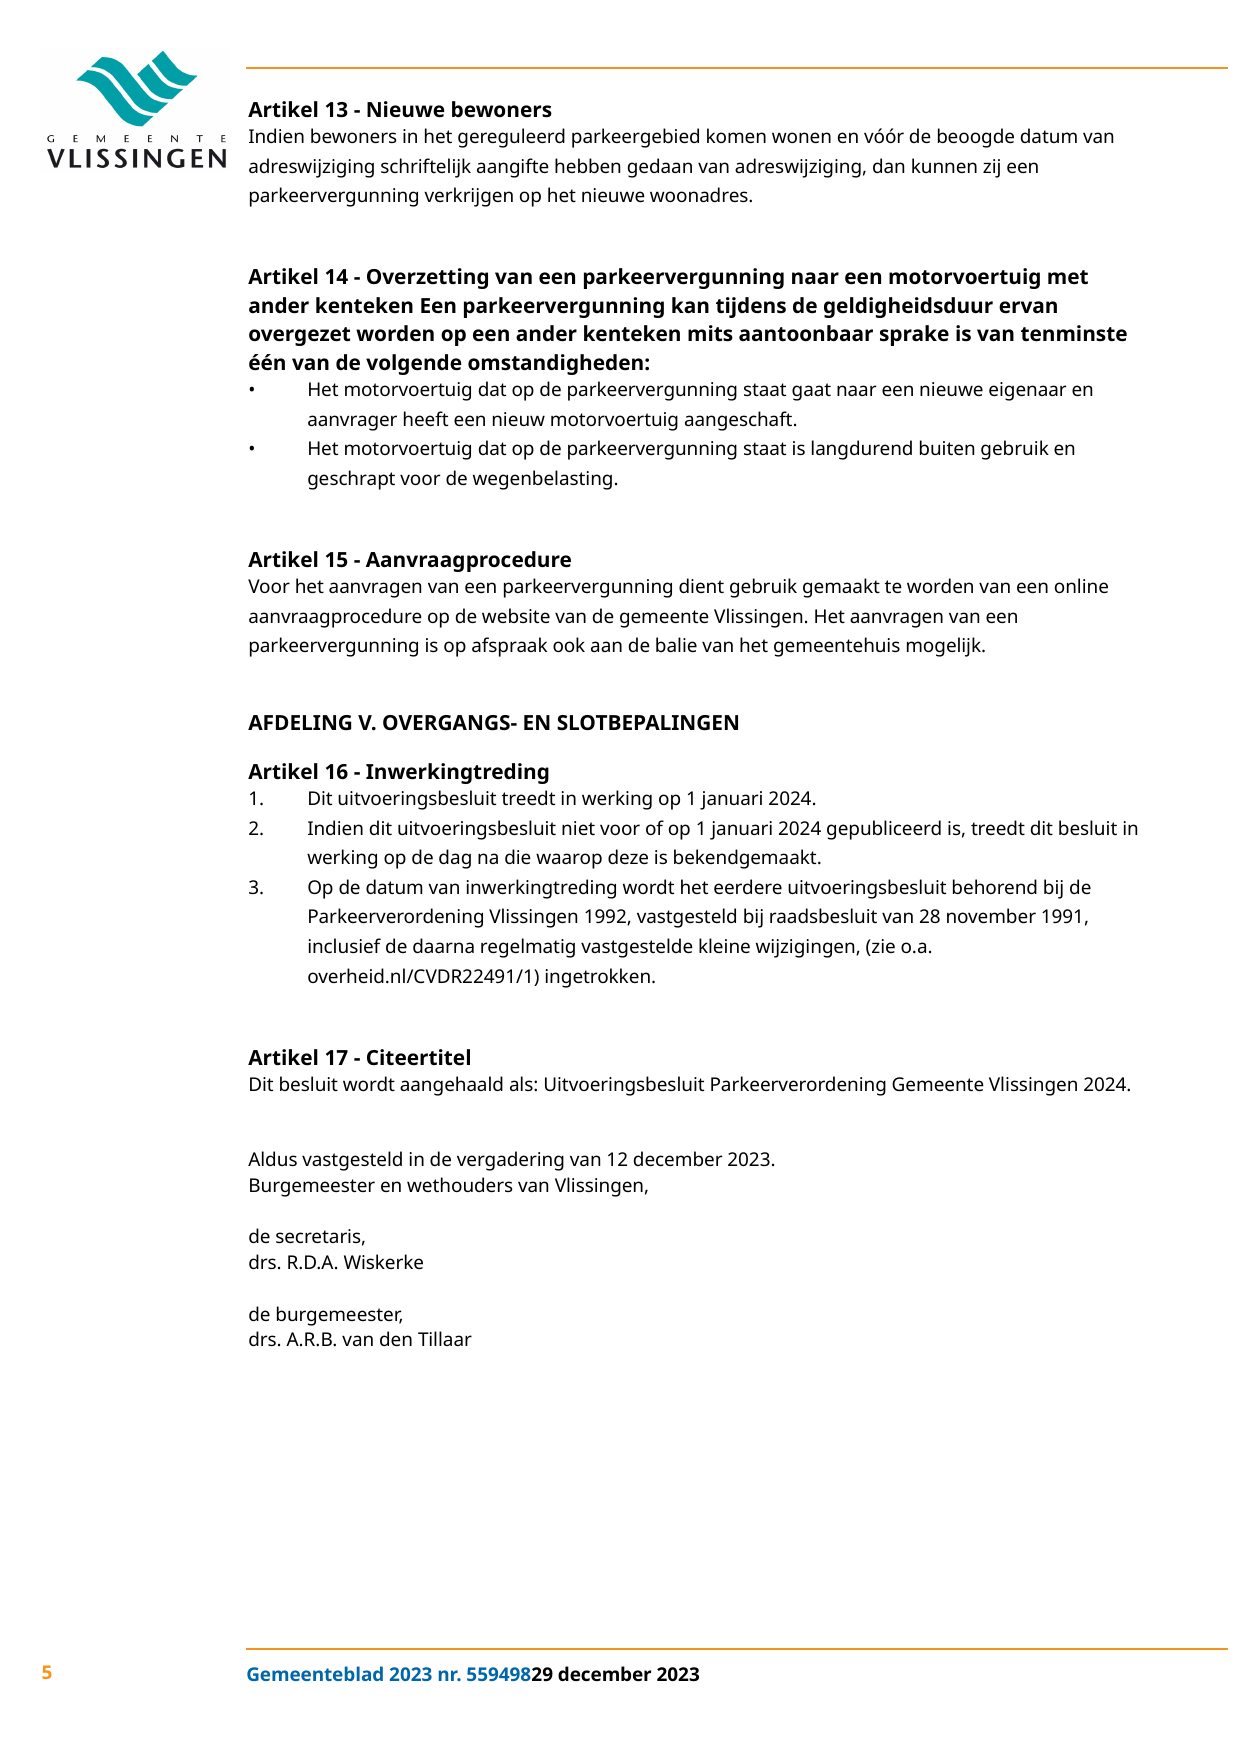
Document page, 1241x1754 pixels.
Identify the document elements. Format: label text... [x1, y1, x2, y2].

text Artikel 14 - Overzetting van een parkeervergunning naar een motorvoertuig met ander kenteken Een parkeervergunning kan tijdens de geldigheidsduur ervan overgezet worden op een ander kenteken mits aantoonbaar sprake is van tenminste één van de volgende omstandigheden: [248, 262, 1152, 376]
text de secretaris, [248, 1224, 1152, 1249]
list Op de datum van inwerkingtreding wordt het eerdere uitvoeringsbesluit behorend bij de Parkeerverordening Vlissingen 1992, vastgesteld bij raadsbesluit van 28 november 1991, inclusief de daarna regelmatig vastgestelde kleine wijzigingen, (zie o.a. overheid.nl/CVDR22491/1) ingetrokken. [248, 874, 1152, 989]
text Artikel 17 - Citeertitel [248, 1043, 1152, 1071]
text Aldus vastgesteld in de vergadering van 12 december 2023. [248, 1147, 1152, 1172]
list Indien dit uitvoeringsbesluit niet voor of op 1 januari 2024 gepubliceerd is, treedt dit besluit in werking op de dag na die waarop deze is bekendgemaakt. [248, 815, 1152, 870]
text de burgemeester, [248, 1301, 1152, 1327]
text drs. R.D.A. Wiskerke [248, 1249, 1152, 1275]
text Artikel 16 - Inwerkingtreding [248, 757, 1152, 785]
picture [41, 47, 231, 172]
list Het motorvoertuig dat op de parkeervergunning staat is langdurend buiten gebruik en geschrapt voor de wegenbelasting. [248, 435, 1152, 491]
text AFDELING V. OVERGANGS- EN SLOTBEPALINGEN [248, 708, 1152, 736]
list Dit uitvoeringsbesluit treedt in werking op 1 januari 2024. [248, 785, 1152, 811]
list Het motorvoertuig dat op de parkeervergunning staat gaat naar een nieuwe eigenaar en aanvrager heeft een nieuw motorvoertuig aangeschaft. [248, 376, 1152, 431]
text Burgemeester en wethouders van Vlissingen, [248, 1172, 1152, 1198]
text Artikel 13 - Nieuwe bewoners [248, 95, 1152, 123]
text Artikel 15 - Aanvraagprocedure [248, 545, 1152, 573]
text Voor het aanvragen van een parkeervergunning dient gebruik gemaakt te worden van een online aanvraagprocedure op de website van de gemeente Vlissingen. Het aanvragen van een parkeervergunning is op afspraak ook aan de balie van het gemeentehuis mogelijk. [248, 573, 1152, 658]
text Indien bewoners in het gereguleerd parkeergebied komen wonen en vóór de beoogde datum van adreswijziging schriftelijk aangifte hebben gedaan van adreswijziging, dan kunnen zij een parkeervergunning verkrijgen op het nieuwe woonadres. [248, 123, 1152, 208]
text drs. A.R.B. van den Tillaar [248, 1327, 1152, 1352]
text Dit besluit wordt aangehaald als: Uitvoeringsbesluit Parkeerverordening Gemeente Vlissingen 2024. [248, 1071, 1152, 1097]
